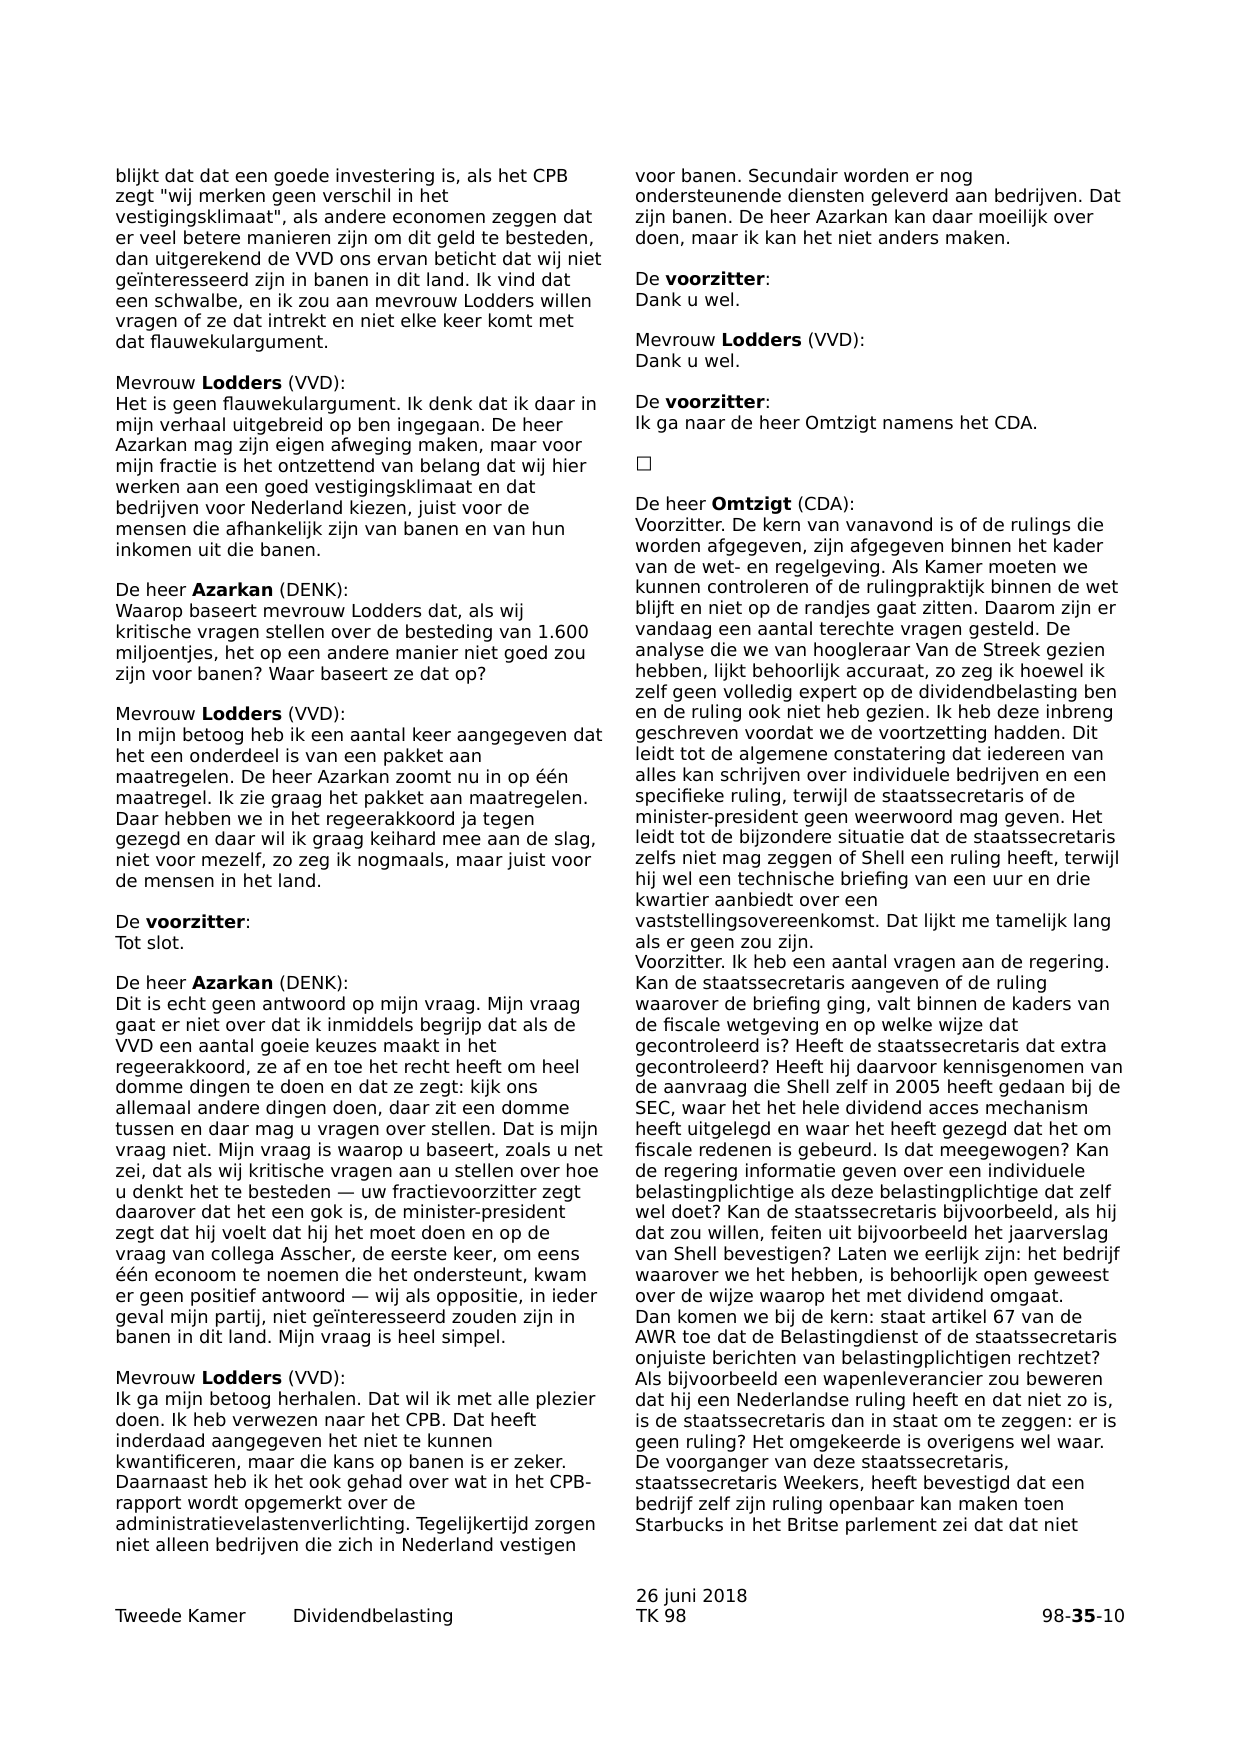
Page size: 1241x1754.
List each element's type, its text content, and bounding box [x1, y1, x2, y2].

text De heer Azarkan (DENK): [115, 580, 605, 601]
text De heer Azarkan (DENK): [115, 973, 605, 994]
text Ik ga mijn betoog herhalen. Dat wil ik met alle plezier doen. Ik heb verwezen naar het CPB. Dat heeft inderdaad aangegeven het niet te kunnen kwantificeren, maar die kans op banen is er zeker. Daarnaast heb ik het ook gehad over wat in het CPB-rapport wordt opgemerkt over de administratievelastenverlichting. Tegelijkertijd zorgen niet alleen bedrijven die zich in Nederland vestigen [115, 1389, 605, 1556]
text Dan komen we bij de kern: staat artikel 67 van de AWR toe dat de Belastingdienst of de staatssecretaris onjuiste berichten van belastingplichtigen rechtzet? Als bijvoorbeeld een wapenleverancier zou beweren dat hij een Nederlandse ruling heeft en dat niet zo is, is de staatssecretaris dan in staat om te zeggen: er is geen ruling? Het omgekeerde is overigens wel waar. De voorganger van deze staatssecretaris, staatssecretaris Weekers, heeft bevestigd dat een bedrijf zelf zijn ruling openbaar kan maken toen Starbucks in het Britse parlement zei dat dat niet [635, 1306, 1125, 1536]
text De voorzitter: [635, 392, 1125, 412]
text Dank u wel. [635, 289, 1125, 310]
text Voorzitter. De kern van vanavond is of de rulings die worden afgegeven, zijn afgegeven binnen het kader van de wet- en regelgeving. Als Kamer moeten we kunnen controleren of de rulingpraktijk binnen de wet blijft en niet op de randjes gaat zitten. Daarom zijn er vandaag een aantal terechte vragen gesteld. De analyse die we van hoogleraar Van de Streek gezien hebben, lijkt behoorlijk accuraat, zo zeg ik hoewel ik zelf geen volledig expert op de dividendbelasting ben en de ruling ook niet heb gezien. Ik heb deze inbreng geschreven voordat we de voortzetting hadden. Dit leidt tot de algemene constatering dat iedereen van alles kan schrijven over individuele bedrijven en een specifieke ruling, terwijl de staatssecretaris of de minister-president geen weerwoord mag geven. Het leidt tot de bijzondere situatie dat de staatssecretaris zelfs niet mag zeggen of Shell een ruling heeft, terwijl hij wel een technische briefing van een uur en drie kwartier aanbiedt over een vaststellingsovereenkomst. Dat lijkt me tamelijk lang als er geen zou zijn. [635, 515, 1125, 952]
text Ik ga naar de heer Omtzigt namens het CDA. [635, 412, 1125, 433]
text voor banen. Secundair worden er nog ondersteunende diensten geleverd aan bedrijven. Dat zijn banen. De heer Azarkan kan daar moeilijk over doen, maar ik kan het niet anders maken. [635, 165, 1125, 249]
text Voorzitter. Ik heb een aantal vragen aan de regering. Kan de staatssecretaris aangeven of de ruling waarover de briefing ging, valt binnen de kaders van de fiscale wetgeving en op welke wijze dat gecontroleerd is? Heeft de staatssecretaris dat extra gecontroleerd? Heeft hij daarvoor kennisgenomen van de aanvraag die Shell zelf in 2005 heeft gedaan bij de SEC, waar het het hele dividend acces mechanism heeft uitgelegd en waar het heeft gezegd dat het om fiscale redenen is gebeurd. Is dat meegewogen? Kan de regering informatie geven over een individuele belastingplichtige als deze belastingplichtige dat zelf wel doet? Kan de staatssecretaris bijvoorbeeld, als hij dat zou willen, feiten uit bijvoorbeeld het jaarverslag van Shell bevestigen? Laten we eerlijk zijn: het bedrijf waarover we het hebben, is behoorlijk open geweest over de wijze waarop het met dividend omgaat. [635, 952, 1125, 1306]
text In mijn betoog heb ik een aantal keer aangegeven dat het een onderdeel is van een pakket aan maatregelen. De heer Azarkan zoomt nu in op één maatregel. Ik zie graag het pakket aan maatregelen. Daar hebben we in het regeerakkoord ja tegen gezegd en daar wil ik graag keihard mee aan de slag, niet voor mezelf, zo zeg ik nogmaals, maar juist voor de mensen in het land. [115, 725, 605, 892]
text Dank u wel. [635, 351, 1125, 372]
text De voorzitter: [115, 912, 605, 932]
text Het is geen flauwekulargument. Ik denk dat ik daar in mijn verhaal uitgebreid op ben ingegaan. De heer Azarkan mag zijn eigen afweging maken, maar voor mijn fractie is het ontzettend van belang dat wij hier werken aan een goed vestigingsklimaat en dat bedrijven voor Nederland kiezen, juist voor de mensen die afhankelijk zijn van banen en van hun inkomen uit die banen. [115, 393, 605, 560]
text Waarop baseert mevrouw Lodders dat, als wij kritische vragen stellen over de besteding van 1.600 miljoentjes, het op een andere manier niet goed zou zijn voor banen? Waar baseert ze dat op? [115, 601, 605, 684]
text ⬜ [635, 453, 1125, 474]
text De heer Omtzigt (CDA): [635, 494, 1125, 515]
text De voorzitter: [635, 269, 1125, 289]
text Dit is echt geen antwoord op mijn vraag. Mijn vraag gaat er niet over dat ik inmiddels begrijp dat als de VVD een aantal goeie keuzes maakt in het regeerakkoord, ze af en toe het recht heeft om heel domme dingen te doen en dat ze zegt: kijk ons allemaal andere dingen doen, daar zit een domme tussen en daar mag u vragen over stellen. Dat is mijn vraag niet. Mijn vraag is waarop u baseert, zoals u net zei, dat als wij kritische vragen aan u stellen over hoe u denkt het te besteden — uw fractievoorzitter zegt daarover dat het een gok is, de minister-president zegt dat hij voelt dat hij het moet doen en op de vraag van collega Asscher, de eerste keer, om eens één econoom te noemen die het ondersteunt, kwam er geen positief antwoord — wij als oppositie, in ieder geval mijn partij, niet geïnteresseerd zouden zijn in banen in dit land. Mijn vraag is heel simpel. [115, 994, 605, 1348]
text blijkt dat dat een goede investering is, als het CPB zegt "wij merken geen verschil in het vestigingsklimaat", als andere economen zeggen dat er veel betere manieren zijn om dit geld te besteden, dan uitgerekend de VVD ons ervan beticht dat wij niet geïnteresseerd zijn in banen in dit land. Ik vind dat een schwalbe, en ik zou aan mevrouw Lodders willen vragen of ze dat intrekt en niet elke keer komt met dat flauwekulargument. [115, 165, 605, 353]
text Mevrouw Lodders (VVD): [115, 1368, 605, 1389]
text Mevrouw Lodders (VVD): [635, 330, 1125, 351]
text Tot slot. [115, 932, 605, 953]
text Mevrouw Lodders (VVD): [115, 704, 605, 725]
text Mevrouw Lodders (VVD): [115, 373, 605, 393]
